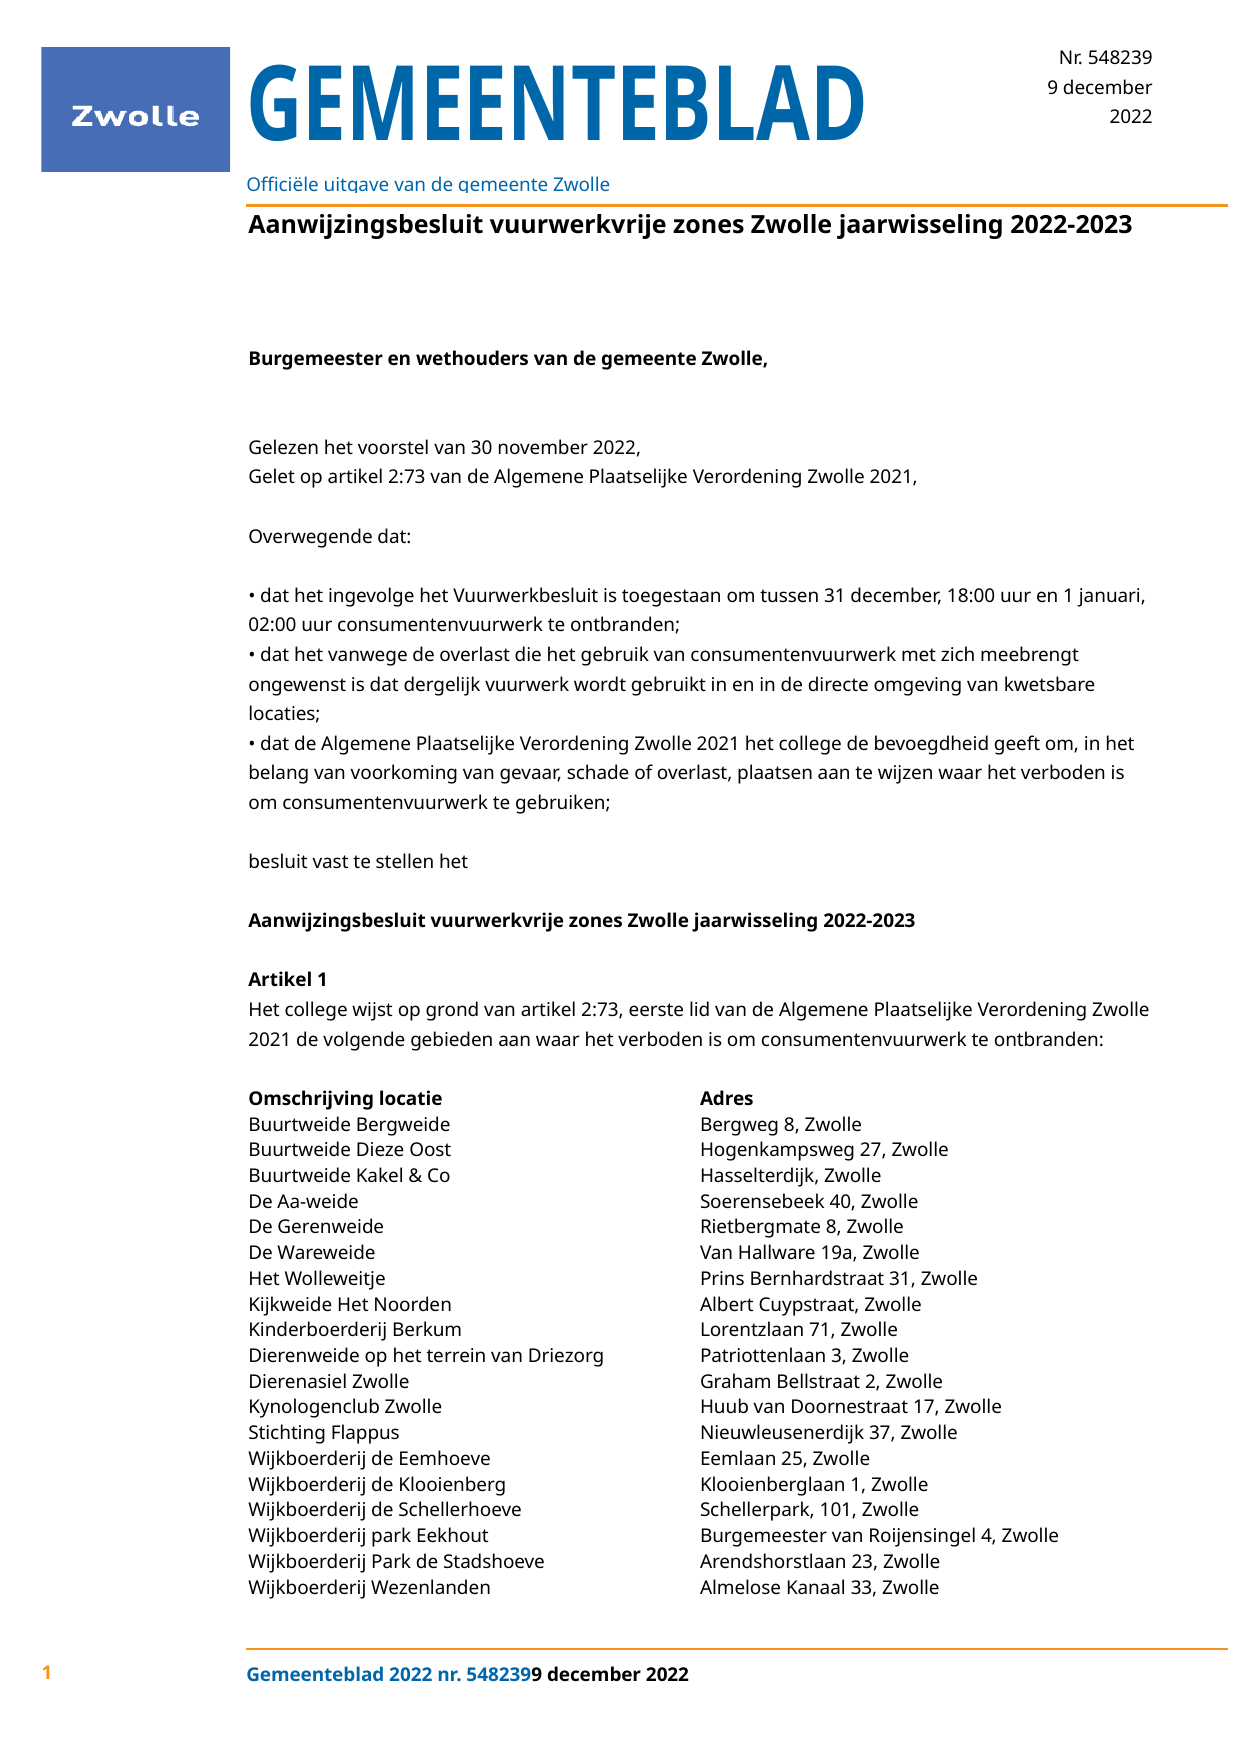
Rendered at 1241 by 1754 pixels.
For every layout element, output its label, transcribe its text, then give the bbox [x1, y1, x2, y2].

table_cell Buurtweide Bergweide [248, 1111, 700, 1136]
text Gelezen het voorstel van 30 november 2022, [248, 434, 1152, 460]
table_cell Hasselterdijk, Zwolle [700, 1162, 1152, 1188]
table_cell Buurtweide Kakel & Co [248, 1162, 700, 1188]
text • dat de Algemene Plaatselijke Verordening Zwolle 2021 het college de bevoegdheid geeft om, in het belang van voorkoming van gevaar, schade of overlast, plaatsen aan te wijzen waar het verboden is om consumentenvuurwerk te gebruiken; [248, 730, 1152, 815]
text Aanwijzingsbesluit vuurwerkvrije zones Zwolle jaarwisseling 2022-2023 [248, 907, 1152, 933]
table_cell Graham Bellstraat 2, Zwolle [700, 1368, 1152, 1394]
table_cell Rietbergmate 8, Zwolle [700, 1214, 1152, 1239]
table_cell Soerensebeek 40, Zwolle [700, 1188, 1152, 1214]
table_cell De Wareweide [248, 1239, 700, 1265]
table_cell Het Wolleweitje [248, 1265, 700, 1291]
table_cell Bergweg 8, Zwolle [700, 1111, 1152, 1136]
text Overwegende dat: [248, 523, 1152, 548]
text Gelet op artikel 2:73 van de Algemene Plaatselijke Verordening Zwolle 2021, [248, 464, 1152, 489]
table_cell Arendshorstlaan 23, Zwolle [700, 1548, 1152, 1574]
table_cell Hogenkampsweg 27, Zwolle [700, 1136, 1152, 1162]
table_header Adres [700, 1085, 1152, 1111]
table_cell Stichting Flappus [248, 1420, 700, 1445]
text besluit vast te stellen het [248, 848, 1152, 874]
table_cell Buurtweide Dieze Oost [248, 1136, 700, 1162]
text • dat het ingevolge het Vuurwerkbesluit is toegestaan om tussen 31 december, 18:00 uur en 1 januari, 02:00 uur consumentenvuurwerk te ontbranden; [248, 582, 1152, 637]
picture [41, 47, 231, 172]
table_cell Schellerpark, 101, Zwolle [700, 1497, 1152, 1522]
table_cell Huub van Doornestraat 17, Zwolle [700, 1394, 1152, 1419]
text Het college wijst op grond van artikel 2:73, eerste lid van de Algemene Plaatselijke Verordening Zwolle 2021 de volgende gebieden aan waar het verboden is om consumentenvuurwerk te ontbranden: [248, 996, 1152, 1051]
text • dat het vanwege de overlast die het gebruik van consumentenvuurwerk met zich meebrengt ongewenst is dat dergelijk vuurwerk wordt gebruikt in en in de directe omgeving van kwetsbare locaties; [248, 641, 1152, 726]
table_cell Nieuwleusenerdijk 37, Zwolle [700, 1420, 1152, 1445]
text Burgemeester en wethouders van de gemeente Zwolle, [248, 345, 1152, 371]
table_cell Patriottenlaan 3, Zwolle [700, 1342, 1152, 1368]
table_cell Almelose Kanaal 33, Zwolle [700, 1574, 1152, 1599]
table_cell Klooienberglaan 1, Zwolle [700, 1471, 1152, 1497]
table_cell Eemlaan 25, Zwolle [700, 1445, 1152, 1471]
table_cell Prins Bernhardstraat 31, Zwolle [700, 1265, 1152, 1291]
table_cell Kijkweide Het Noorden [248, 1291, 700, 1317]
table_cell Kinderboerderij Berkum [248, 1317, 700, 1342]
table_cell De Aa-weide [248, 1188, 700, 1214]
table_cell Lorentzlaan 71, Zwolle [700, 1317, 1152, 1342]
table_cell Wijkboerderij Park de Stadshoeve [248, 1548, 700, 1574]
table_cell Wijkboerderij de Schellerhoeve [248, 1497, 700, 1522]
table_cell De Gerenweide [248, 1214, 700, 1239]
text Artikel 1 [248, 967, 1152, 992]
table_cell Albert Cuypstraat, Zwolle [700, 1291, 1152, 1317]
table_cell Dierenasiel Zwolle [248, 1368, 700, 1394]
table_cell Van Hallware 19a, Zwolle [700, 1239, 1152, 1265]
table_cell Kynologenclub Zwolle [248, 1394, 700, 1419]
table_cell Burgemeester van Roijensingel 4, Zwolle [700, 1523, 1152, 1548]
table_cell Wijkboerderij park Eekhout [248, 1523, 700, 1548]
table_cell Wijkboerderij Wezenlanden [248, 1574, 700, 1599]
table_cell Dierenweide op het terrein van Driezorg [248, 1342, 700, 1368]
table_cell Wijkboerderij de Klooienberg [248, 1471, 700, 1497]
table_header Omschrijving locatie [248, 1085, 700, 1111]
table_cell Wijkboerderij de Eemhoeve [248, 1445, 700, 1471]
text Aanwijzingsbesluit vuurwerkvrije zones Zwolle jaarwisseling 2022-2023 [248, 207, 1152, 241]
